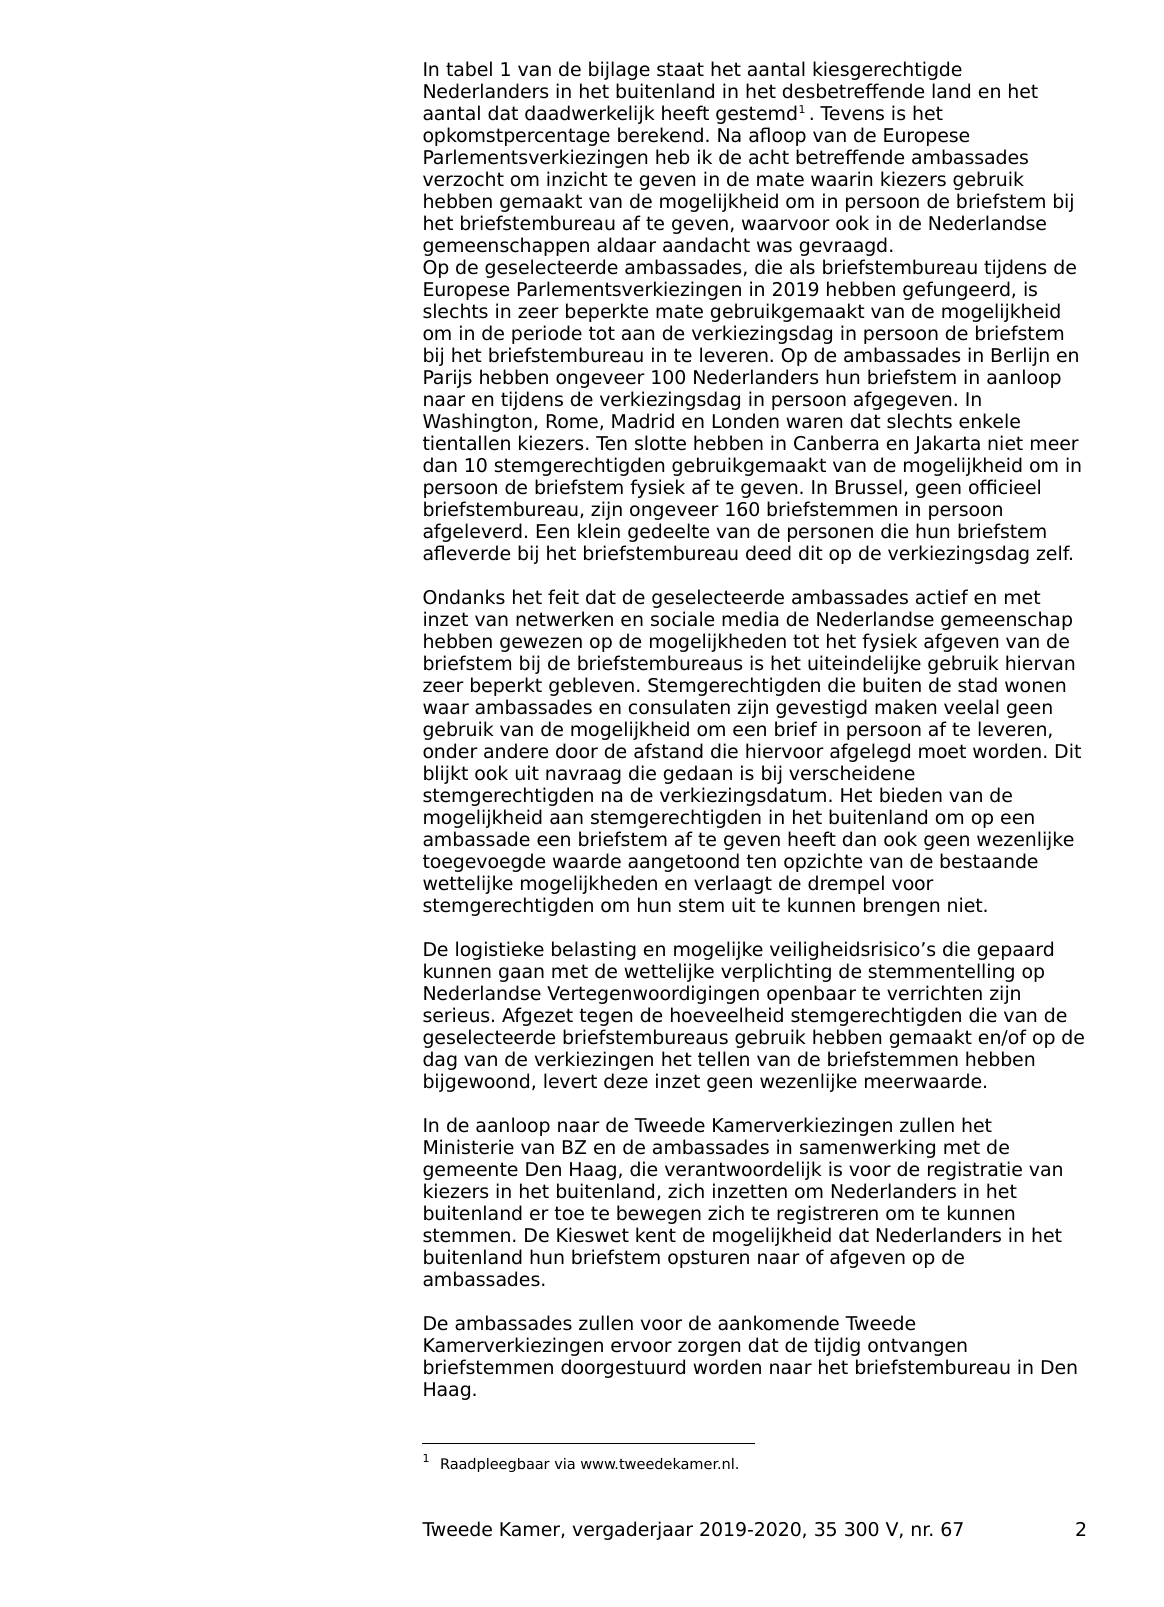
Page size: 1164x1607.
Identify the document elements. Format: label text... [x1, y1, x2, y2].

text Ondanks het feit dat de geselecteerde ambassades actief en met inzet van netwerken en sociale media de Nederlandse gemeenschap hebben gewezen op de mogelijkheden tot het fysiek afgeven van de briefstem bij de briefstembureaus is het uiteindelijke gebruik hiervan zeer beperkt gebleven. Stemgerechtigden die buiten de stad wonen waar ambassades en consulaten zijn gevestigd maken veelal geen gebruik van de mogelijkheid om een brief in persoon af te leveren, onder andere door de afstand die hiervoor afgelegd moet worden. Dit blijkt ook uit navraag die gedaan is bij verscheidene stemgerechtigden na de verkiezingsdatum. Het bieden van de mogelijkheid aan stemgerechtigden in het buitenland om op een ambassade een briefstem af te geven heeft dan ook geen wezenlijke toegevoegde waarde aangetoond ten opzichte van de bestaande wettelijke mogelijkheden en verlaagt de drempel voor stemgerechtigden om hun stem uit te kunnen brengen niet. [422, 587, 1087, 916]
text De logistieke belasting en mogelijke veiligheidsrisico’s die gepaard kunnen gaan met de wettelijke verplichting de stemmentelling op Nederlandse Vertegenwoordigingen openbaar te verrichten zijn serieus. Afgezet tegen de hoeveelheid stemgerechtigden die van de geselecteerde briefstembureaus gebruik hebben gemaakt en/of op de dag van de verkiezingen het tellen van de briefstemmen hebben bijgewoond, levert deze inzet geen wezenlijke meerwaarde. [422, 939, 1087, 1092]
text Op de geselecteerde ambassades, die als briefstembureau tijdens de Europese Parlementsverkiezingen in 2019 hebben gefungeerd, is slechts in zeer beperkte mate gebruikgemaakt van de mogelijkheid om in de periode tot aan de verkiezingsdag in persoon de briefstem bij het briefstembureau in te leveren. Op de ambassades in Berlijn en Parijs hebben ongeveer 100 Nederlanders hun briefstem in aanloop naar en tijdens de verkiezingsdag in persoon afgegeven. In Washington, Rome, Madrid en Londen waren dat slechts enkele tientallen kiezers. Ten slotte hebben in Canberra en Jakarta niet meer dan 10 stemgerechtigden gebruikgemaakt van de mogelijkheid om in persoon de briefstem fysiek af te geven. In Brussel, geen officieel briefstembureau, zijn ongeveer 160 briefstemmen in persoon afgeleverd. Een klein gedeelte van de personen die hun briefstem afleverde bij het briefstembureau deed dit op de verkiezingsdag zelf. [422, 257, 1087, 564]
text Raadpleegbaar via www.tweedekamer.nl. [422, 1452, 1087, 1474]
text In tabel 1 van de bijlage staat het aantal kiesgerechtigde Nederlanders in het buitenland in het desbetreffende land en het aantal dat daadwerkelijk heeft gestemd. Tevens is het opkomstpercentage berekend. Na afloop van de Europese Parlementsverkiezingen heb ik de acht betreffende ambassades verzocht om inzicht te geven in de mate waarin kiezers gebruik hebben gemaakt van de mogelijkheid om in persoon de briefstem bij het briefstembureau af te geven, waarvoor ook in de Nederlandse gemeenschappen aldaar aandacht was gevraagd. [422, 59, 1087, 257]
text De ambassades zullen voor de aankomende Tweede Kamerverkiezingen ervoor zorgen dat de tijdig ontvangen briefstemmen doorgestuurd worden naar het briefstembureau in Den Haag. [422, 1313, 1087, 1401]
text In de aanloop naar de Tweede Kamerverkiezingen zullen het Ministerie van BZ en de ambassades in samenwerking met de gemeente Den Haag, die verantwoordelijk is voor de registratie van kiezers in het buitenland, zich inzetten om Nederlanders in het buitenland er toe te bewegen zich te registreren om te kunnen stemmen. De Kieswet kent de mogelijkheid dat Nederlanders in het buitenland hun briefstem opsturen naar of afgeven op de ambassades. [422, 1115, 1087, 1291]
